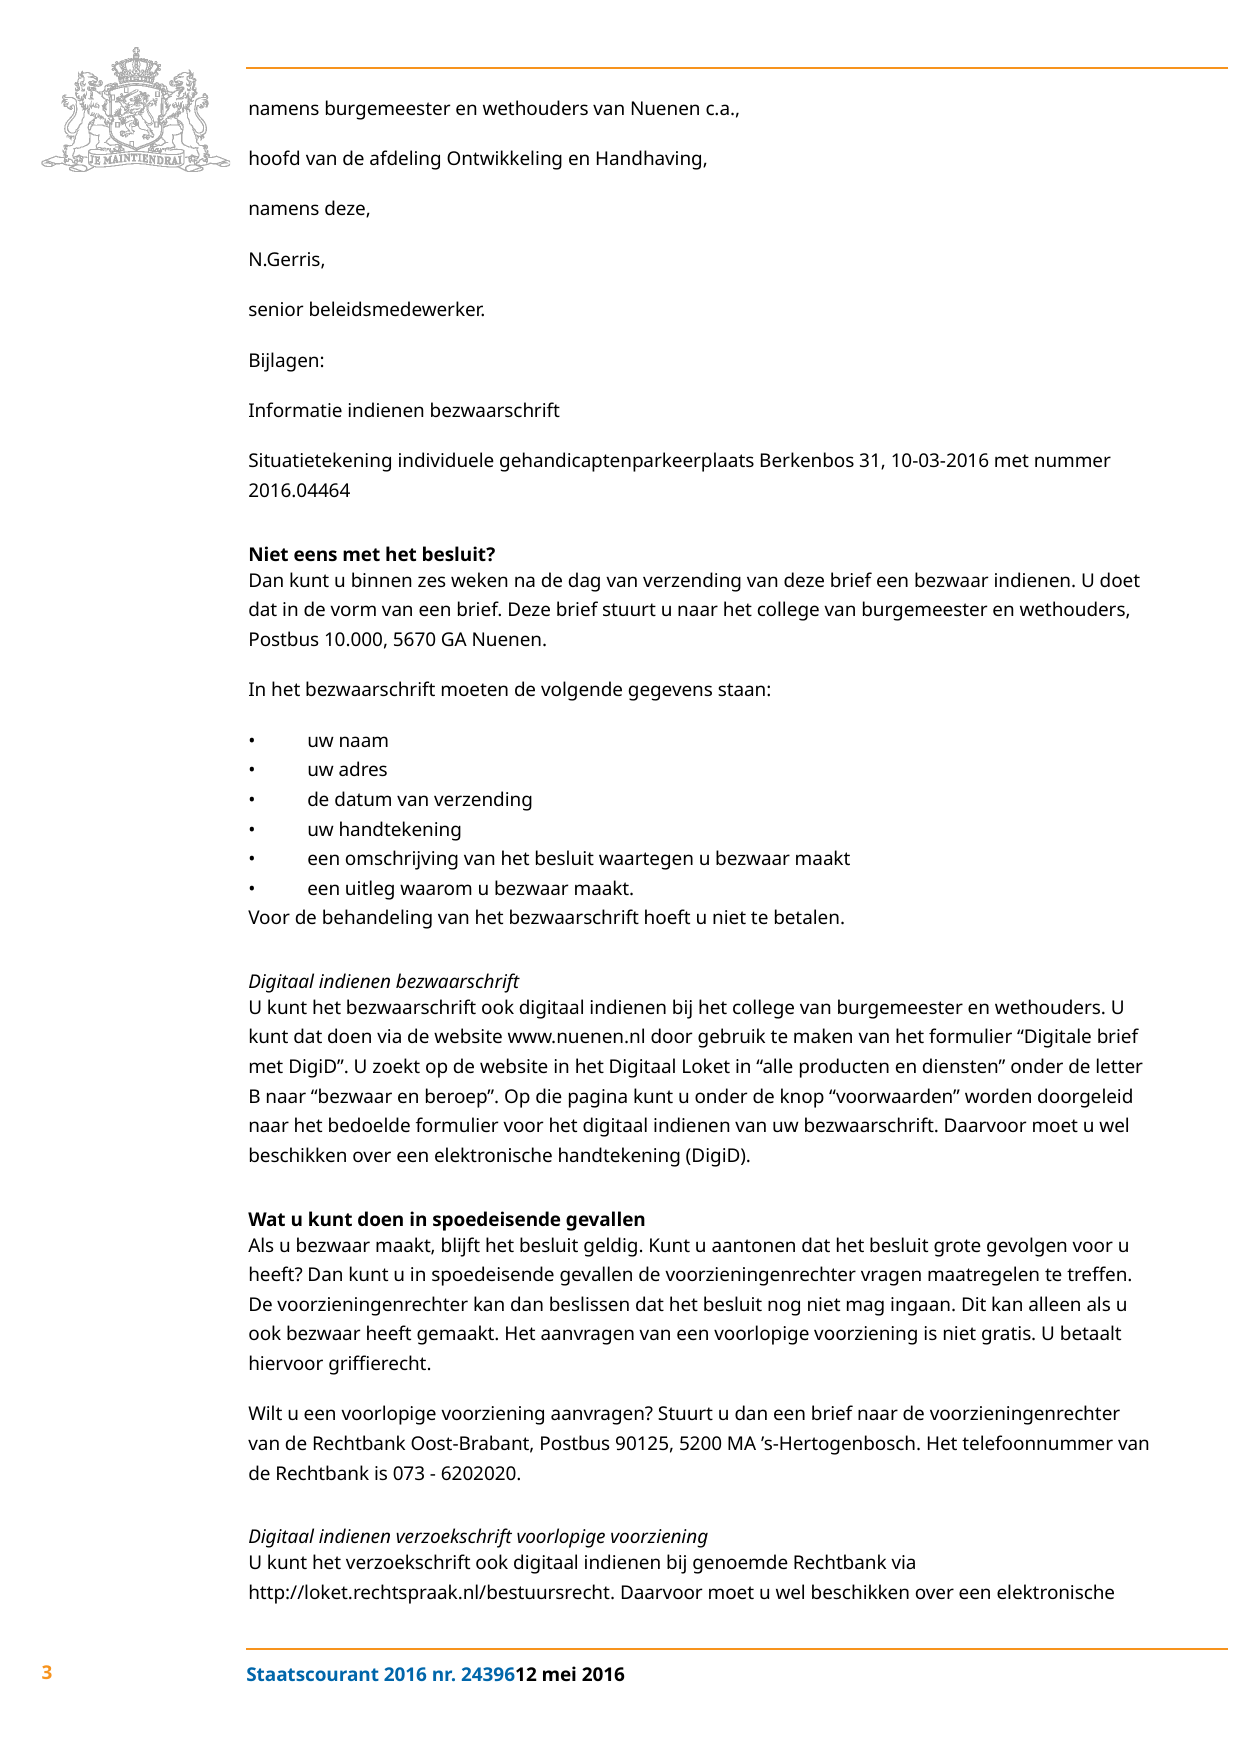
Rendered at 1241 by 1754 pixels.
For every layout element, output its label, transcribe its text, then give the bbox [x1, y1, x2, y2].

picture [41, 47, 231, 172]
text Dan kunt u binnen zes weken na de dag van verzending van deze brief een bezwaar indienen. U doet dat in de vorm van een brief. Deze brief stuurt u naar het college van burgemeester en wethouders, Postbus 10.000, 5670 GA Nuenen. [248, 567, 1152, 652]
text Bijlagen: [248, 347, 1152, 373]
text Voor de behandeling van het bezwaarschrift hoeft u niet te betalen. [248, 904, 1152, 930]
text Digitaal indienen bezwaarschrift [248, 968, 1152, 994]
text Niet eens met het besluit? [248, 541, 1152, 567]
text U kunt het bezwaarschrift ook digitaal indienen bij het college van burgemeester en wethouders. U kunt dat doen via de website www.nuenen.nl door gebruik te maken van het formulier “Digitale brief met DigiD”. U zoekt op de website in het Digitaal Loket in “alle producten en diensten” onder de letter B naar “bezwaar en beroep”. Op die pagina kunt u onder de knop “voorwaarden” worden doorgeleid naar het bedoelde formulier voor het digitaal indienen van uw bezwaarschrift. Daarvoor moet u wel beschikken over een elektronische handtekening (DigiD). [248, 994, 1152, 1168]
text Digitaal indienen verzoekschrift voorlopige voorziening [248, 1524, 1152, 1549]
text hoofd van de afdeling Ontwikkeling en Handhaving, [248, 145, 1152, 171]
list uw adres [248, 757, 1152, 782]
text In het bezwaarschrift moeten de volgende gegevens staan: [248, 677, 1152, 702]
list een uitleg waarom u bezwaar maakt. [248, 875, 1152, 901]
text namens burgemeester en wethouders van Nuenen c.a., [248, 95, 1152, 121]
list een omschrijving van het besluit waartegen u bezwaar maakt [248, 845, 1152, 871]
text namens deze, [248, 196, 1152, 221]
text Situatietekening individuele gehandicaptenparkeerplaats Berkenbos 31, 10-03-2016 met nummer 2016.04464 [248, 448, 1152, 503]
list de datum van verzending [248, 786, 1152, 812]
text U kunt het verzoekschrift ook digitaal indienen bij genoemde Rechtbank via http://loket.rechtspraak.nl/bestuursrecht. Daarvoor moet u wel beschikken over een elektronische [248, 1549, 1152, 1605]
text Informatie indienen bezwaarschrift [248, 397, 1152, 423]
text Als u bezwaar maakt, blijft het besluit geldig. Kunt u aantonen dat het besluit grote gevolgen voor u heeft? Dan kunt u in spoedeisende gevallen de voorzieningenrechter vragen maatregelen te treffen. De voorzieningenrechter kan dan beslissen dat het besluit nog niet mag ingaan. Dit kan alleen als u ook bezwaar heeft gemaakt. Het aanvragen van een voorlopige voorziening is niet gratis. U betaalt hiervoor griffierecht. [248, 1232, 1152, 1376]
list uw naam [248, 727, 1152, 753]
text senior beleidsmedewerker. [248, 296, 1152, 322]
text Wat u kunt doen in spoedeisende gevallen [248, 1206, 1152, 1232]
text N.Gerris, [248, 246, 1152, 272]
list uw handtekening [248, 816, 1152, 841]
text Wilt u een voorlopige voorziening aanvragen? Stuurt u dan een brief naar de voorzieningenrechter van de Rechtbank Oost-Brabant, Postbus 90125, 5200 MA ’s-Hertogenbosch. Het telefoonnummer van de Rechtbank is 073 - 6202020. [248, 1401, 1152, 1485]
